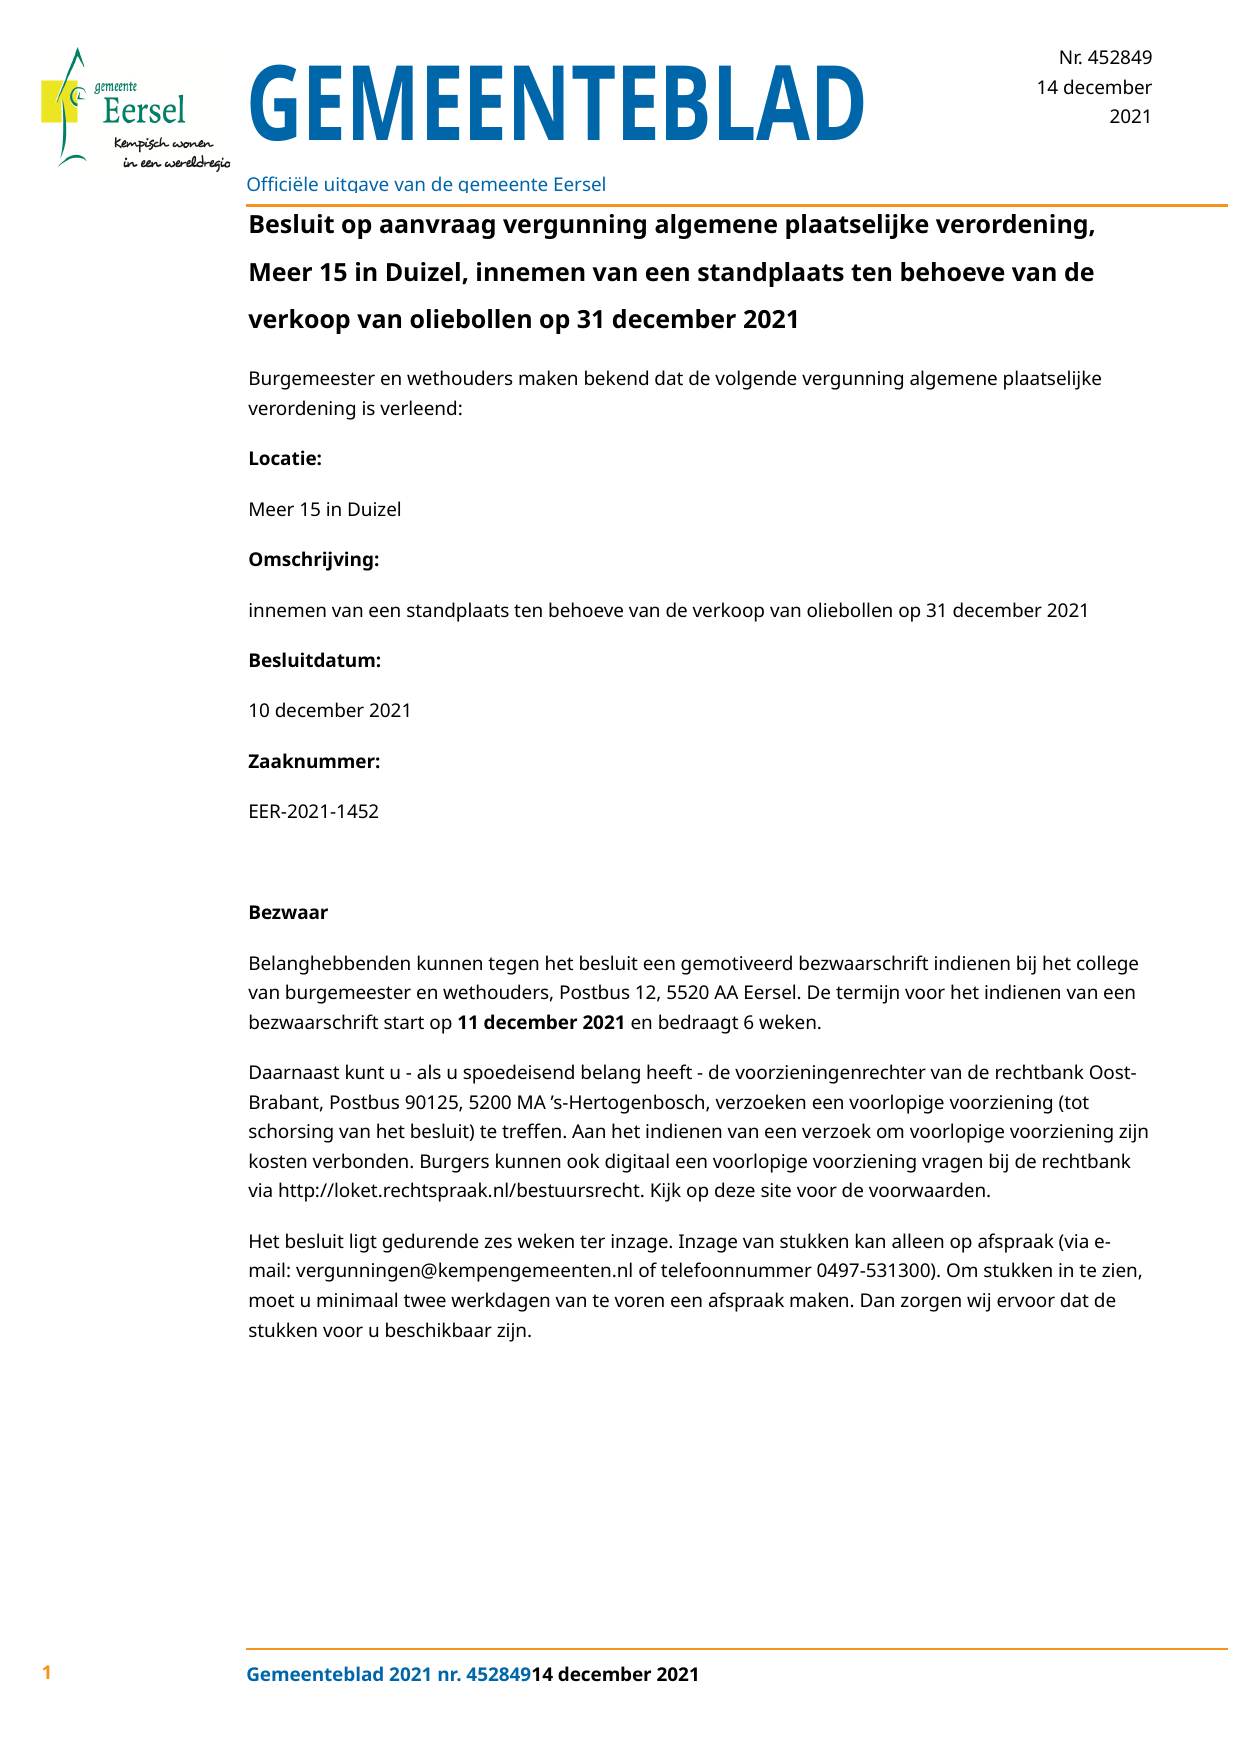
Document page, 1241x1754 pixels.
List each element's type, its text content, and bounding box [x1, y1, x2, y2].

text Locatie: [248, 446, 1152, 471]
picture [41, 47, 231, 172]
text Het besluit ligt gedurende zes weken ter inzage. Inzage van stukken kan alleen op afspraak (via e-mail: vergunningen@kempengemeenten.nl of telefoonnummer 0497-531300). Om stukken in te zien, moet u minimaal twee werkdagen van te voren een afspraak maken. Dan zorgen wij ervoor dat de stukken voor u beschikbaar zijn. [248, 1228, 1152, 1342]
text Daarnaast kunt u - als u spoedeisend belang heeft - de voorzieningenrechter van de rechtbank Oost-Brabant, Postbus 90125, 5200 MA ’s-Hertogenbosch, verzoeken een voorlopige voorziening (tot schorsing van het besluit) te treffen. Aan het indienen van een verzoek om voorlopige voorziening zijn kosten verbonden. Burgers kunnen ook digitaal een voorlopige voorziening vragen bij de rechtbank via http://loket.rechtspraak.nl/bestuursrecht. Kijk op deze site voor de voorwaarden. [248, 1059, 1152, 1203]
text Zaaknummer: [248, 748, 1152, 774]
text EER-2021-1452 [248, 798, 1152, 824]
text innemen van een standplaats ten behoeve van de verkoop van oliebollen op 31 december 2021 [248, 597, 1152, 622]
text Meer 15 in Duizel [248, 496, 1152, 522]
text 10 december 2021 [248, 698, 1152, 723]
text Belanghebbenden kunnen tegen het besluit een gemotiveerd bezwaarschrift indienen bij het college van burgemeester en wethouders, Postbus 12, 5520 AA Eersel. De termijn voor het indienen van een bezwaarschrift start op 11 december 2021 en bedraagt 6 weken. [248, 950, 1152, 1034]
text Omschrijving: [248, 546, 1152, 572]
text Besluitdatum: [248, 647, 1152, 673]
text Besluit op aanvraag vergunning algemene plaatselijke verordening, Meer 15 in Duizel, innemen van een standplaats ten behoeve van de verkoop van oliebollen op 31 december 2021 [248, 207, 1152, 336]
text Burgemeester en wethouders maken bekend dat de volgende vergunning algemene plaatselijke verordening is verleend: [248, 366, 1152, 421]
text Bezwaar [248, 899, 1152, 925]
